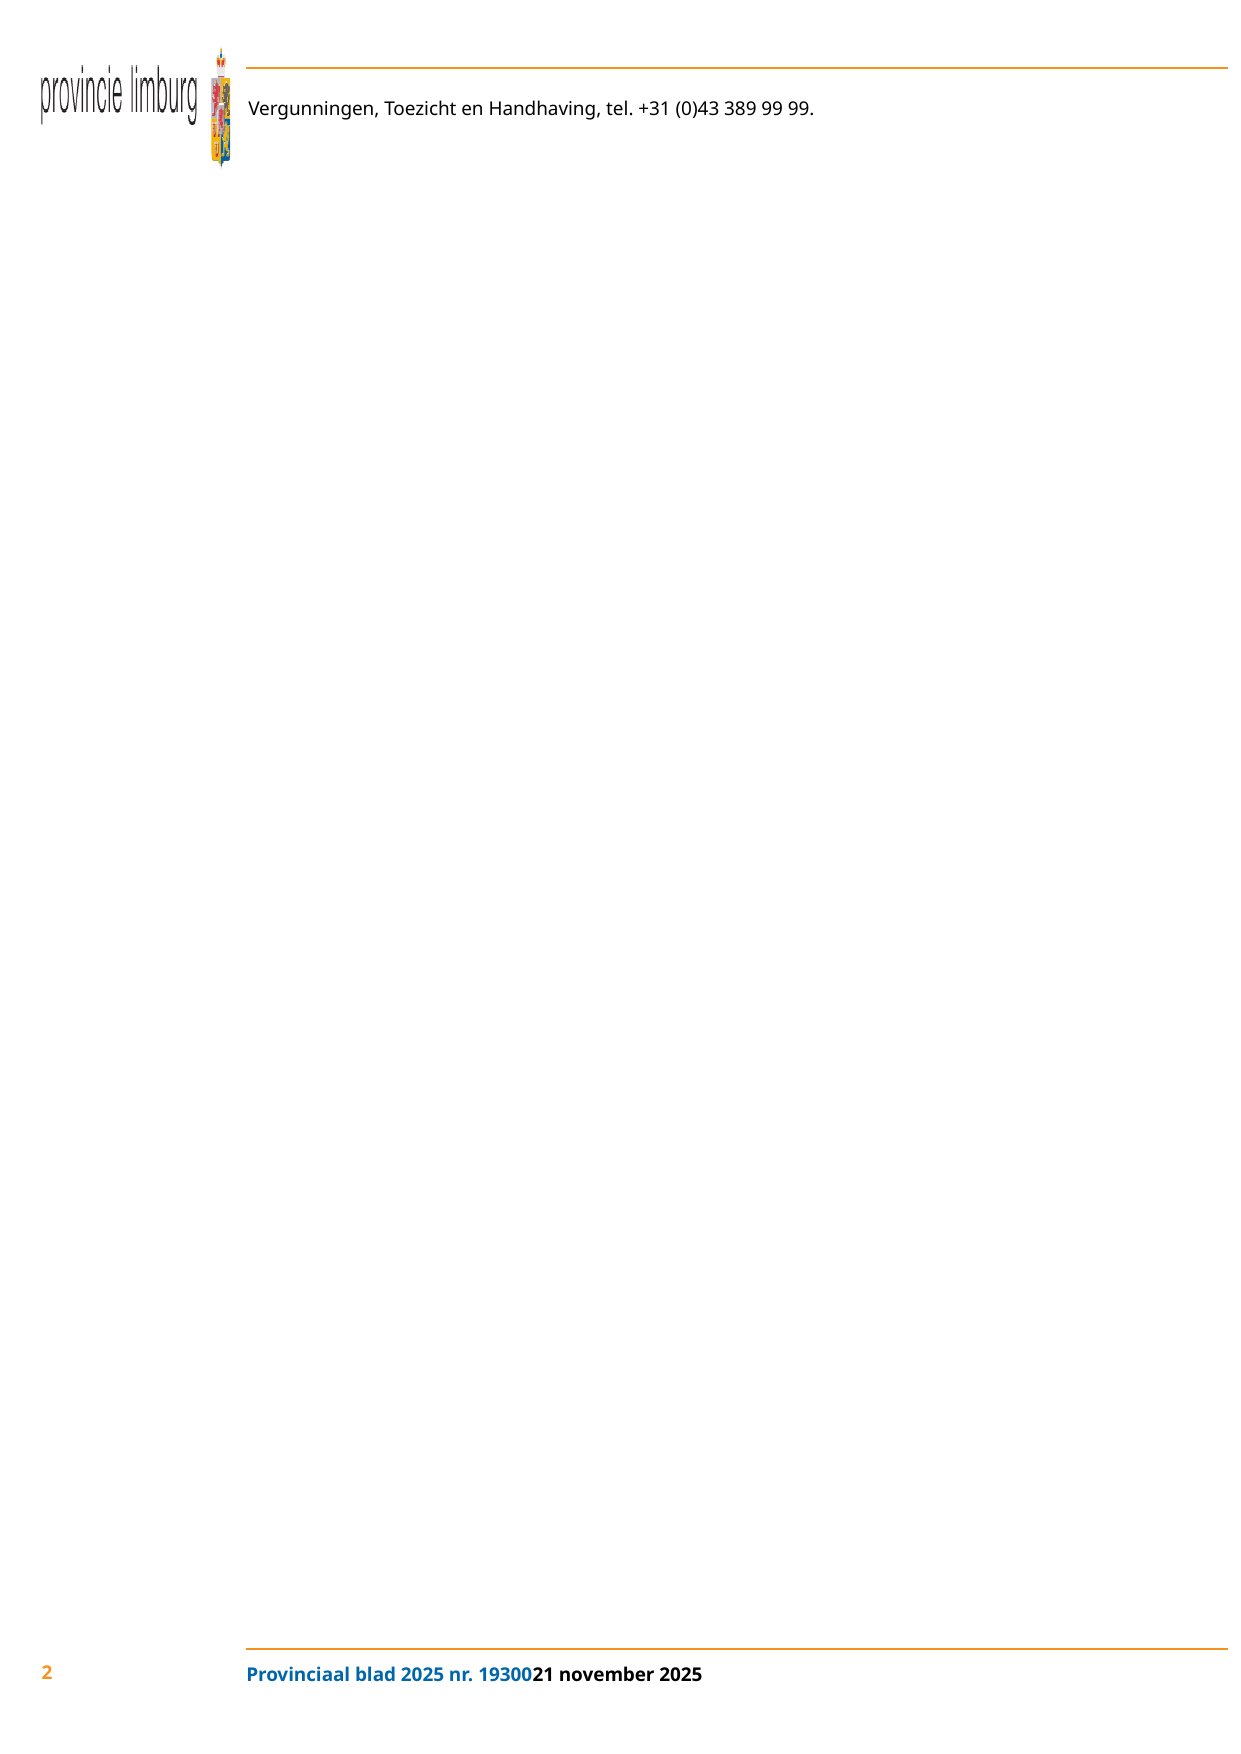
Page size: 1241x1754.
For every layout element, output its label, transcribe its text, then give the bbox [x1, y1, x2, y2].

text Vergunningen, Toezicht en Handhaving, tel. +31 (0)43 389 99 99. [248, 95, 1152, 121]
picture [41, 47, 231, 172]
